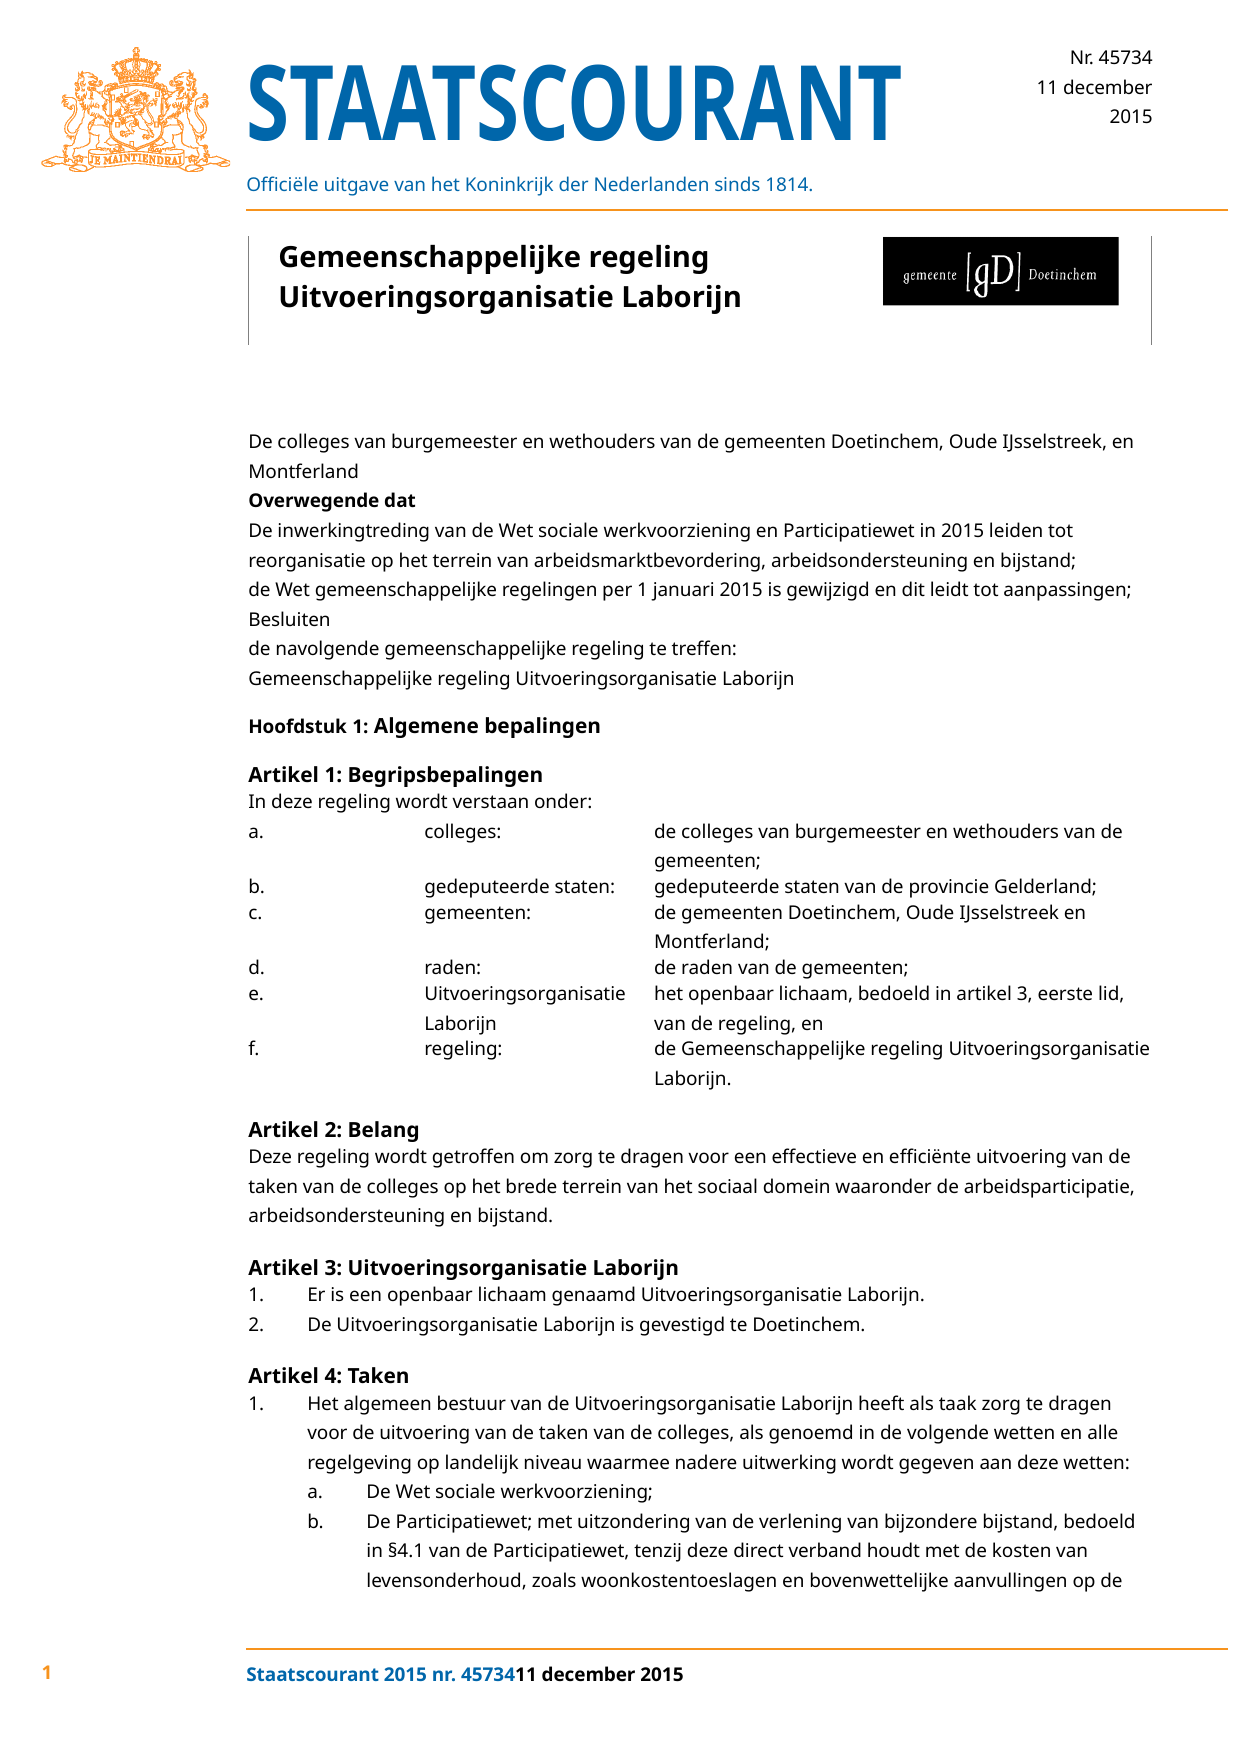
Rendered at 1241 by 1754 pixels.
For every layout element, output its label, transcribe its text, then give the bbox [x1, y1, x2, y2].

list De Wet sociale werkvoorziening; [307, 1478, 1152, 1504]
list Het algemeen bestuur van de Uitvoeringsorganisatie Laborijn heeft als taak zorg te dragen voor de uitvoering van de taken van de colleges, als genoemd in de volgende wetten en alle regelgeving op landelijk niveau waarmee nadere uitwerking wordt gegeven aan deze wetten: [248, 1390, 1152, 1475]
text In deze regeling wordt verstaan onder: [248, 788, 1152, 814]
table_cell de Gemeenschappelijke regeling Uitvoeringsorganisatie Laborijn. [654, 1036, 1152, 1091]
picture [882, 236, 1119, 306]
table_cell b. [248, 874, 424, 899]
text Artikel 1: Begripsbepalingen [248, 760, 1152, 788]
text Besluiten [248, 606, 1152, 632]
table_header Gemeenschappelijke regeling Uitvoeringsorganisatie Laborijn [249, 236, 850, 345]
table_cell e. [248, 980, 424, 1036]
text Gemeenschappelijke regeling Uitvoeringsorganisatie Laborijn [248, 665, 1152, 691]
table_cell f. [248, 1036, 424, 1091]
table_cell d. [248, 955, 424, 980]
text de Wet gemeenschappelijke regelingen per 1 januari 2015 is gewijzigd en dit leidt tot aanpassingen; [248, 576, 1152, 602]
text De inwerkingtreding van de Wet sociale werkvoorziening en Participatiewet in 2015 leiden tot reorganisatie op het terrein van arbeidsmarktbevordering, arbeidsondersteuning en bijstand; [248, 517, 1152, 572]
table_cell de gemeenten Doetinchem, Oude IJsselstreek en Montferland; [654, 899, 1152, 954]
text Overwegende dat [248, 488, 1152, 513]
text Deze regeling wordt getroffen om zorg te dragen voor een effectieve en efficiënte uitvoering van de taken van de colleges op het brede terrein van het sociaal domein waaronder de arbeidsparticipatie, arbeidsondersteuning en bijstand. [248, 1143, 1152, 1228]
table_cell het openbaar lichaam, bedoeld in artikel 3, eerste lid, van de regeling, en [654, 980, 1152, 1036]
table_cell Uitvoeringsorganisatie Laborijn [424, 980, 654, 1036]
table_cell gedeputeerde staten: [424, 874, 654, 899]
text De colleges van burgemeester en wethouders van de gemeenten Doetinchem, Oude IJsselstreek, en Montferland [248, 428, 1152, 484]
text de navolgende gemeenschappelijke regeling te treffen: [248, 636, 1152, 661]
table_cell raden: [424, 955, 654, 980]
list De Uitvoeringsorganisatie Laborijn is gevestigd te Doetinchem. [248, 1311, 1152, 1337]
picture [41, 47, 231, 172]
text Hoofdstuk 1: Algemene bepalingen [248, 711, 1152, 739]
table_cell de raden van de gemeenten; [654, 955, 1152, 980]
table_cell gemeenten: [424, 899, 654, 954]
table_cell gedeputeerde staten van de provincie Gelderland; [654, 874, 1152, 899]
text Artikel 4: Taken [248, 1361, 1152, 1390]
list De Participatiewet; met uitzondering van de verlening van bijzondere bijstand, bedoeld in §4.1 van de Participatiewet, tenzij deze direct verband houdt met de kosten van levensonderhoud, zoals woonkostentoeslagen en bovenwettelijke aanvullingen op de [307, 1508, 1152, 1593]
table_header [850, 236, 1151, 345]
table_header a. [248, 818, 424, 873]
text Artikel 3: Uitvoeringsorganisatie Laborijn [248, 1253, 1152, 1281]
table_cell c. [248, 899, 424, 954]
table_header colleges: [424, 818, 654, 873]
table_cell regeling: [424, 1036, 654, 1091]
table_header de colleges van burgemeester en wethouders van de gemeenten; [654, 818, 1152, 873]
list Er is een openbaar lichaam genaamd Uitvoeringsorganisatie Laborijn. [248, 1281, 1152, 1307]
text Artikel 2: Belang [248, 1115, 1152, 1143]
